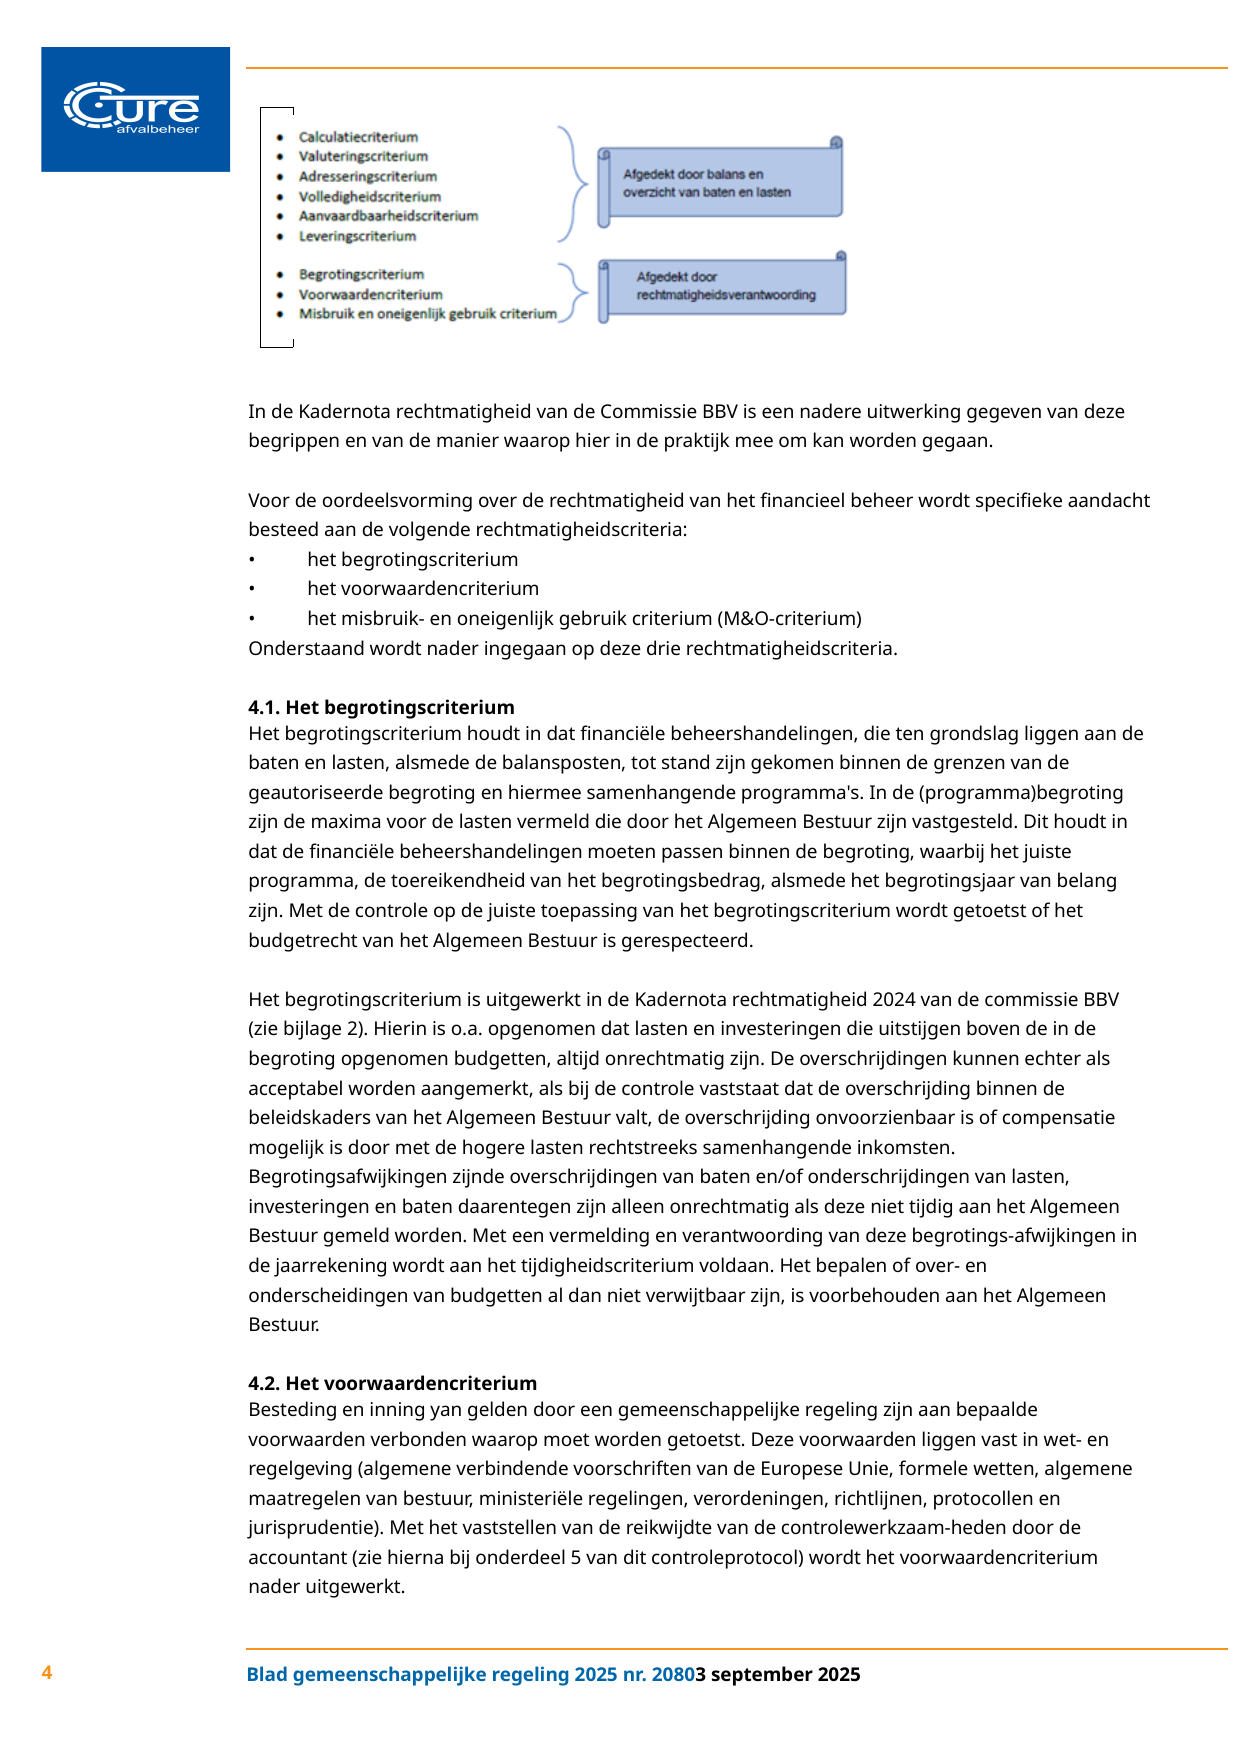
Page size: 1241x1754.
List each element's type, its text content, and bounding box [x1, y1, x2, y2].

list het begrotingscriterium [248, 546, 1152, 572]
text Het begrotingscriterium houdt in dat financiële beheershandelingen, die ten grondslag liggen aan de baten en lasten, alsmede de balansposten, tot stand zijn gekomen binnen de grenzen van de geautoriseerde begroting en hiermee samenhangende programma's. In de (programma)begroting zijn de maxima voor de lasten vermeld die door het Algemeen Bestuur zijn vastgesteld. Dit houdt in dat de financiële beheershandelingen moeten passen binnen de begroting, waarbij het juiste programma, de toereikendheid van het begrotingsbedrag, alsmede het begrotingsjaar van belang zijn. Met de controle op de juiste toepassing van het begrotingscriterium wordt getoetst of het budgetrecht van het Algemeen Bestuur is gerespecteerd. [248, 720, 1152, 952]
picture [41, 47, 231, 172]
text 4.2. Het voorwaardencriterium [248, 1371, 1152, 1396]
text Het begrotingscriterium is uitgewerkt in de Kadernota rechtmatigheid 2024 van de commissie BBV (zie bijlage 2). Hierin is o.a. opgenomen dat lasten en investeringen die uitstijgen boven de in de begroting opgenomen budgetten, altijd onrechtmatig zijn. De overschrijdingen kunnen echter als acceptabel worden aangemerkt, als bij de controle vaststaat dat de overschrijding binnen de beleidskaders van het Algemeen Bestuur valt, de overschrijding onvoorzienbaar is of compensatie mogelijk is door met de hogere lasten rechtstreeks samenhangende inkomsten. Begrotingsafwijkingen zijnde overschrijdingen van baten en/of onderschrijdingen van lasten, investeringen en baten daarentegen zijn alleen onrechtmatig als deze niet tijdig aan het Algemeen Bestuur gemeld worden. Met een vermelding en verantwoording van deze begrotings-afwijkingen in de jaarrekening wordt aan het tijdigheidscriterium voldaan. Het bepalen of over- en onderscheidingen van budgetten al dan niet verwijtbaar zijn, is voorbehouden aan het Algemeen Bestuur. [248, 986, 1152, 1337]
list het misbruik- en oneigenlijk gebruik criterium (M&O-criterium) [248, 605, 1152, 631]
text Onderstaand wordt nader ingegaan op deze drie rechtmatigheidscriteria. [248, 635, 1152, 661]
text Voor de oordeelsvorming over de rechtmatigheid van het financieel beheer wordt specifieke aandacht besteed aan de volgende rechtmatigheidscriteria: [248, 487, 1152, 542]
picture [268, 115, 860, 339]
list het voorwaardencriterium [248, 576, 1152, 601]
text In de Kadernota rechtmatigheid van de Commissie BBV is een nadere uitwerking gegeven van deze begrippen en van de manier waarop hier in de praktijk mee om kan worden gegaan. [248, 398, 1152, 453]
text 4.1. Het begrotingscriterium [248, 694, 1152, 720]
text Besteding en inning yan gelden door een gemeenschappelijke regeling zijn aan bepaalde voorwaarden verbonden waarop moet worden getoetst. Deze voorwaarden liggen vast in wet- en regelgeving (algemene verbindende voorschriften van de Europese Unie, formele wetten, algemene maatregelen van bestuur, ministeriële regelingen, verordeningen, richtlijnen, protocollen en jurisprudentie). Met het vaststellen van de reikwijdte van de controlewerkzaam-heden door de accountant (zie hierna bij onderdeel 5 van dit controleprotocol) wordt het voorwaardencriterium nader uitgewerkt. [248, 1396, 1152, 1599]
